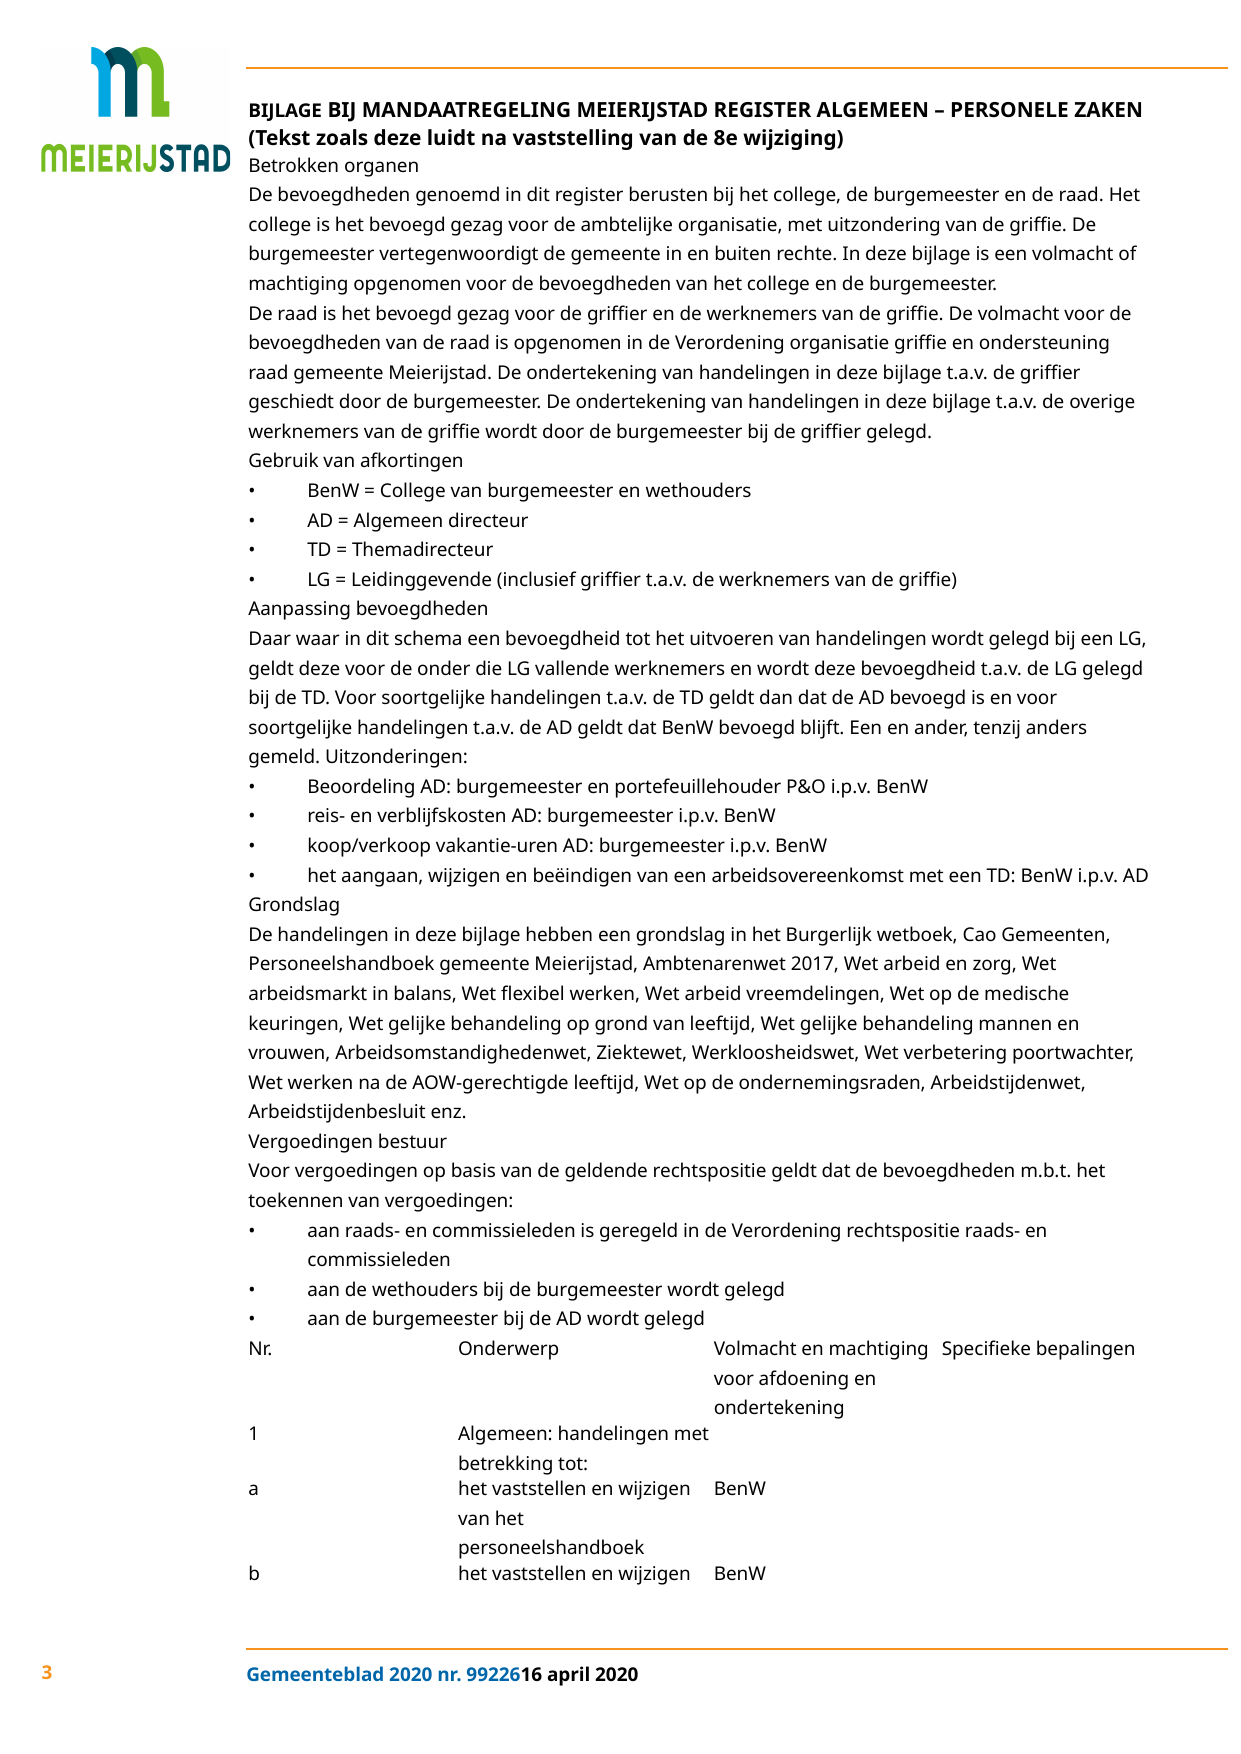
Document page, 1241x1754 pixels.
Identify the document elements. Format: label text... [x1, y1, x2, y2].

list aan raads- en commissieleden is geregeld in de Verordening rechtspositie raads- en commissieleden [248, 1217, 1152, 1272]
table_cell 1 [248, 1420, 458, 1475]
text Gebruik van afkortingen [248, 448, 1152, 473]
list aan de burgemeester bij de AD wordt gelegd [248, 1306, 1152, 1331]
table_header Specifieke bepalingen [942, 1335, 1152, 1420]
text Daar waar in dit schema een bevoegdheid tot het uitvoeren van handelingen wordt gelegd bij een LG, geldt deze voor de onder die LG vallende werknemers en wordt deze bevoegdheid t.a.v. de LG gelegd bij de TD. Voor soortgelijke handelingen t.a.v. de TD geldt dan dat de AD bevoegd is en voor soortgelijke handelingen t.a.v. de AD geldt dat BenW bevoegd blijft. Een en ander, tenzij anders gemeld. Uitzonderingen: [248, 625, 1152, 769]
text Voor vergoedingen op basis van de geldende rechtspositie geldt dat de bevoegdheden m.b.t. het toekennen van vergoedingen: [248, 1158, 1152, 1213]
text Grondslag [248, 891, 1152, 917]
text De raad is het bevoegd gezag voor de griffier en de werknemers van de griffie. De volmacht voor de bevoegdheden van de raad is opgenomen in de Verordening organisatie griffie en ondersteuning raad gemeente Meierijstad. De ondertekening van handelingen in deze bijlage t.a.v. de griffier geschiedt door de burgemeester. De ondertekening van handelingen in deze bijlage t.a.v. de overige werknemers van de griffie wordt door de burgemeester bij de griffier gelegd. [248, 300, 1152, 444]
table_cell BenW [714, 1475, 942, 1560]
list het aangaan, wijzigen en beëindigen van een arbeidsovereenkomst met een TD: BenW i.p.v. AD [248, 862, 1152, 887]
table_cell het vaststellen en wijzigen van het personeelshandboek [458, 1475, 713, 1560]
list koop/verkoop vakantie-uren AD: burgemeester i.p.v. BenW [248, 832, 1152, 858]
text Betrokken organen [248, 152, 1152, 177]
table_cell het vaststellen en wijzigen [458, 1560, 713, 1586]
list AD = Algemeen directeur [248, 507, 1152, 532]
list BenW = College van burgemeester en wethouders [248, 477, 1152, 503]
table_cell [942, 1420, 1152, 1475]
table_cell [942, 1475, 1152, 1560]
table_header Onderwerp [458, 1335, 713, 1420]
list LG = Leidinggevende (inclusief griffier t.a.v. de werknemers van de griffie) [248, 566, 1152, 592]
table_cell BenW [714, 1560, 942, 1586]
table_cell a [248, 1475, 458, 1560]
list TD = Themadirecteur [248, 536, 1152, 562]
list reis- en verblijfskosten AD: burgemeester i.p.v. BenW [248, 803, 1152, 828]
text De handelingen in deze bijlage hebben een grondslag in het Burgerlijk wetboek, Cao Gemeenten, Personeelshandboek gemeente Meierijstad, Ambtenarenwet 2017, Wet arbeid en zorg, Wet arbeidsmarkt in balans, Wet flexibel werken, Wet arbeid vreemdelingen, Wet op de medische keuringen, Wet gelijke behandeling op grond van leeftijd, Wet gelijke behandeling mannen en vrouwen, Arbeidsomstandighedenwet, Ziektewet, Werkloosheidswet, Wet verbetering poortwachter, Wet werken na de AOW-gerechtigde leeftijd, Wet op de ondernemingsraden, Arbeidstijdenwet, Arbeidstijdenbesluit enz. [248, 921, 1152, 1124]
list Beoordeling AD: burgemeester en portefeuillehouder P&O i.p.v. BenW [248, 773, 1152, 799]
list aan de wethouders bij de burgemeester wordt gelegd [248, 1276, 1152, 1302]
picture [41, 47, 231, 172]
text Vergoedingen bestuur [248, 1128, 1152, 1154]
table_cell [714, 1420, 942, 1475]
table_cell Algemeen: handelingen met betrekking tot: [458, 1420, 713, 1475]
table_header Volmacht en machtiging voor afdoening en ondertekening [714, 1335, 942, 1420]
text Aanpassing bevoegdheden [248, 596, 1152, 621]
table_header Nr. [248, 1335, 458, 1420]
table_cell b [248, 1560, 458, 1586]
text De bevoegdheden genoemd in dit register berusten bij het college, de burgemeester en de raad. Het college is het bevoegd gezag voor de ambtelijke organisatie, met uitzondering van de griffie. De burgemeester vertegenwoordigt de gemeente in en buiten rechte. In deze bijlage is een volmacht of machtiging opgenomen voor de bevoegdheden van het college en de burgemeester. [248, 181, 1152, 296]
text BIJLAGE BIJ MANDAATREGELING MEIERIJSTAD REGISTER ALGEMEEN – PERSONELE ZAKEN (Tekst zoals deze luidt na vaststelling van de 8e wijziging) [248, 95, 1152, 152]
table_cell [942, 1560, 1152, 1586]
